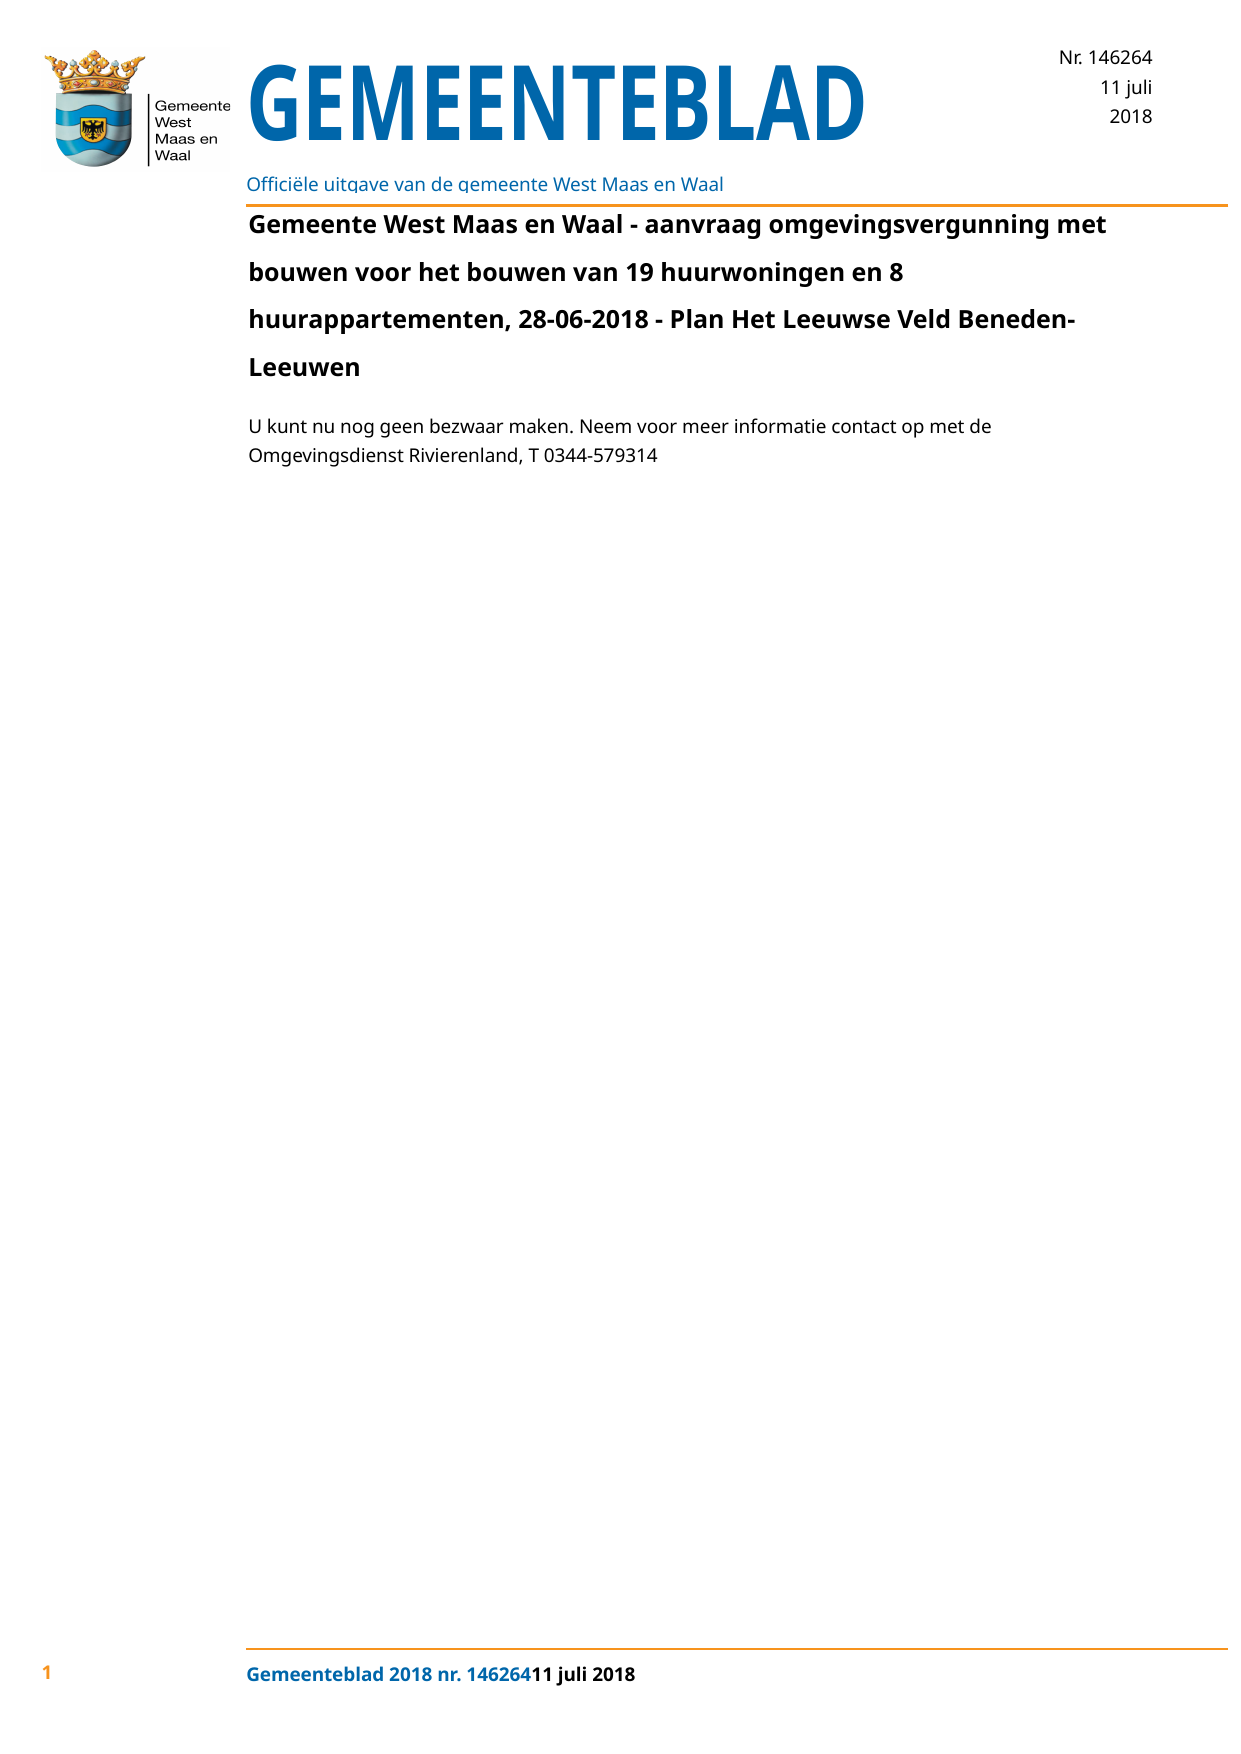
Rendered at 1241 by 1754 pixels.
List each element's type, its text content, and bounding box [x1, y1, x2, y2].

text U kunt nu nog geen bezwaar maken. Neem voor meer informatie contact op met de Omgevingsdienst Rivierenland, T 0344-579314 [248, 413, 1152, 468]
picture [41, 47, 231, 172]
text Gemeente West Maas en Waal - aanvraag omgevingsvergunning met bouwen voor het bouwen van 19 huurwoningen en 8 huurappartementen, 28-06-2018 - Plan Het Leeuwse Veld Beneden-Leeuwen [248, 207, 1152, 384]
